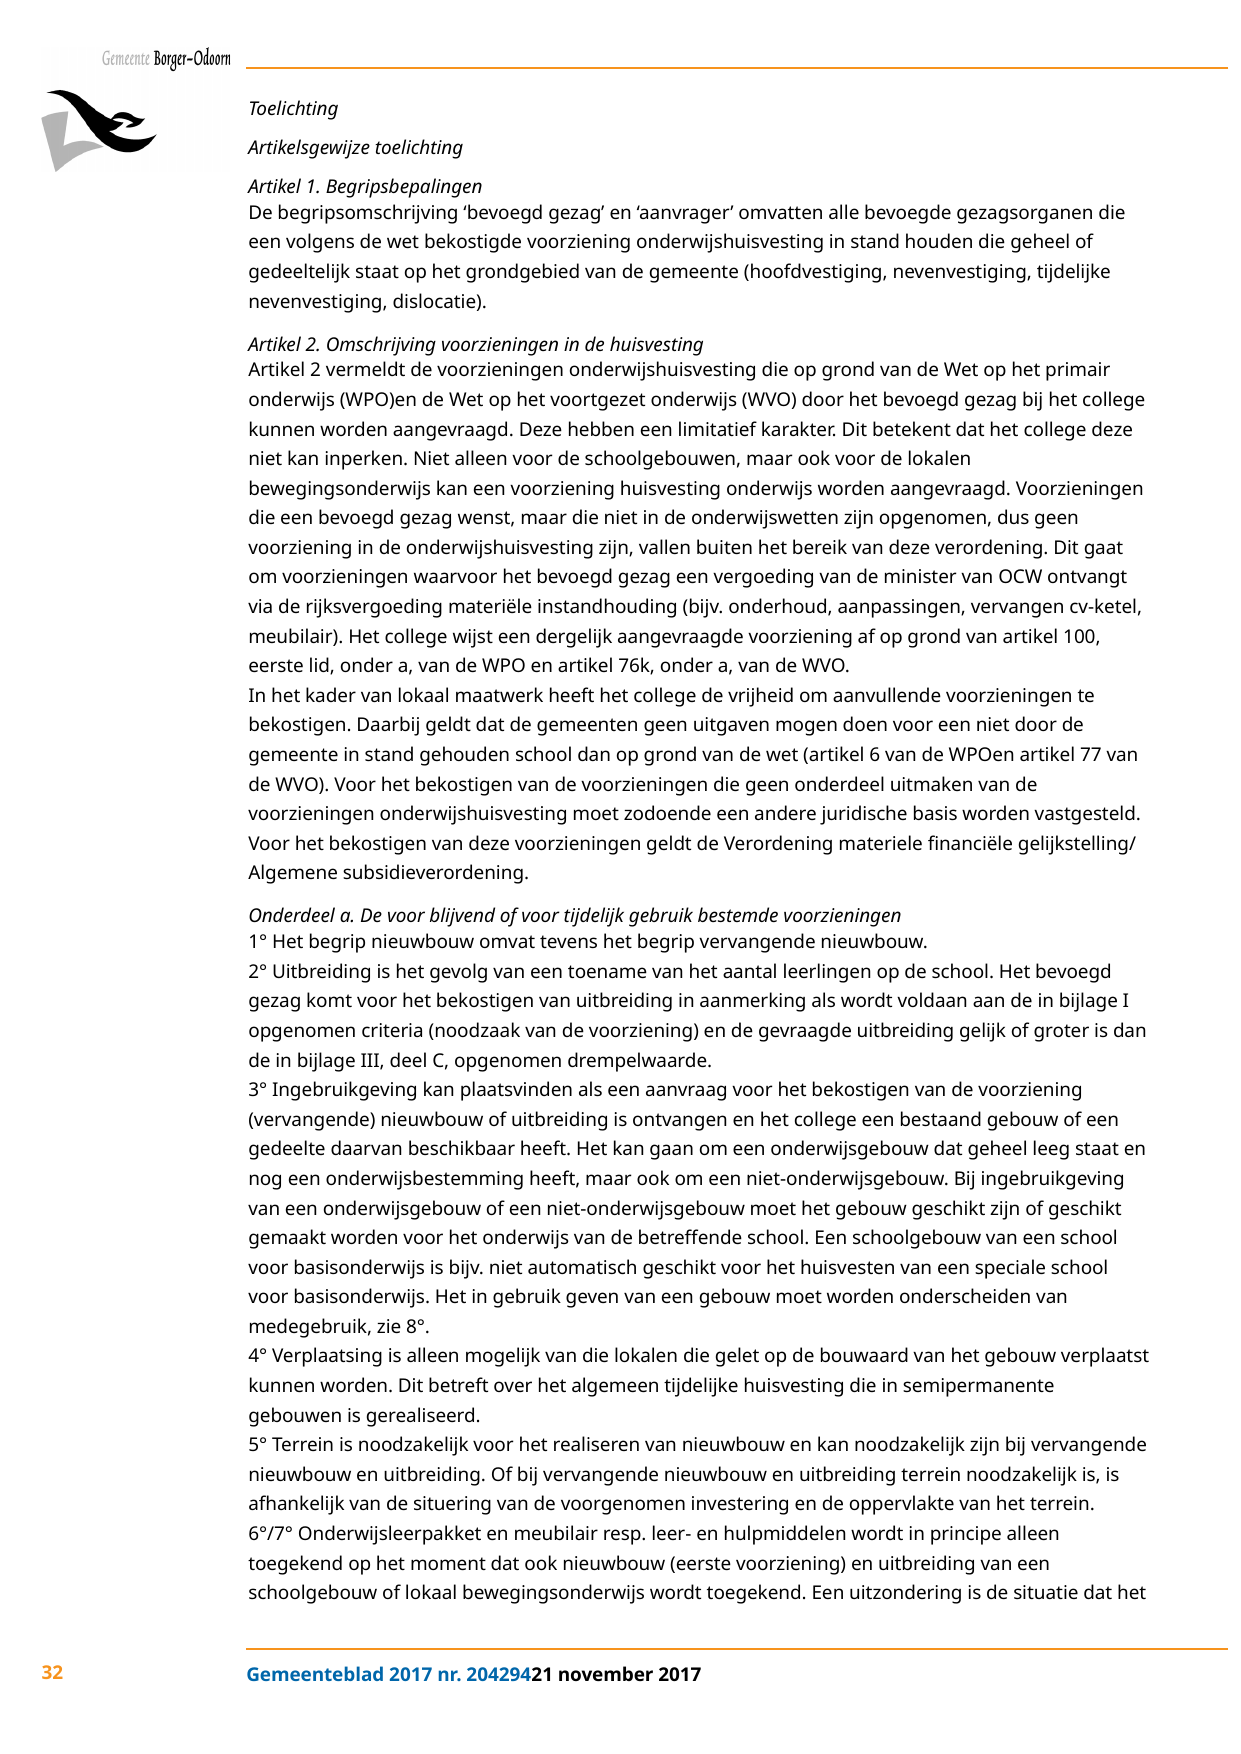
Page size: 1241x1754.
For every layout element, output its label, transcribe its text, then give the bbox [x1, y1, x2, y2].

text Artikel 1. Begripsbepalingen [248, 173, 1152, 199]
text 3° Ingebruikgeving kan plaatsvinden als een aanvraag voor het bekostigen van de voorziening (vervangende) nieuwbouw of uitbreiding is ontvangen en het college een bestaand gebouw of een gedeelte daarvan beschikbaar heeft. Het kan gaan om een onderwijsgebouw dat geheel leeg staat en nog een onderwijsbestemming heeft, maar ook om een niet-onderwijsgebouw. Bij ingebruikgeving van een onderwijsgebouw of een niet-onderwijsgebouw moet het gebouw geschikt zijn of geschikt gemaakt worden voor het onderwijs van de betreffende school. Een schoolgebouw van een school voor basisonderwijs is bijv. niet automatisch geschikt voor het huisvesten van een speciale school voor basisonderwijs. Het in gebruik geven van een gebouw moet worden onderscheiden van medegebruik, zie 8°. [248, 1076, 1152, 1339]
text 6°/7° Onderwijsleerpakket en meubilair resp. leer- en hulpmiddelen wordt in principe alleen toegekend op het moment dat ook nieuwbouw (eerste voorziening) en uitbreiding van een schoolgebouw of lokaal bewegingsonderwijs wordt toegekend. Een uitzondering is de situatie dat het [248, 1520, 1152, 1605]
text De begripsomschrijving ‘bevoegd gezag’ en ‘aanvrager’ omvatten alle bevoegde gezagsorganen die een volgens de wet bekostigde voorziening onderwijshuisvesting in stand houden die geheel of gedeeltelijk staat op het grondgebied van de gemeente (hoofdvestiging, nevenvestiging, tijdelijke nevenvestiging, dislocatie). [248, 199, 1152, 313]
text 4° Verplaatsing is alleen mogelijk van die lokalen die gelet op de bouwaard van het gebouw verplaatst kunnen worden. Dit betreft over het algemeen tijdelijke huisvesting die in semipermanente gebouwen is gerealiseerd. [248, 1343, 1152, 1427]
picture [41, 47, 231, 172]
text 2° Uitbreiding is het gevolg van een toename van het aantal leerlingen op de school. Het bevoegd gezag komt voor het bekostigen van uitbreiding in aanmerking als wordt voldaan aan de in bijlage I opgenomen criteria (noodzaak van de voorziening) en de gevraagde uitbreiding gelijk of groter is dan de in bijlage III, deel C, opgenomen drempelwaarde. [248, 958, 1152, 1072]
text Artikel 2. Omschrijving voorzieningen in de huisvesting [248, 331, 1152, 357]
text In het kader van lokaal maatwerk heeft het college de vrijheid om aanvullende voorzieningen te bekostigen. Daarbij geldt dat de gemeenten geen uitgaven mogen doen voor een niet door de gemeente in stand gehouden school dan op grond van de wet (artikel 6 van de WPOen artikel 77 van de WVO). Voor het bekostigen van de voorzieningen die geen onderdeel uitmaken van de voorzieningen onderwijshuisvesting moet zodoende een andere juridische basis worden vastgesteld. Voor het bekostigen van deze voorzieningen geldt de Verordening materiele financiële gelijkstelling/ Algemene subsidieverordening. [248, 682, 1152, 885]
text Artikelsgewijze toelichting [248, 134, 1152, 160]
text Artikel 2 vermeldt de voorzieningen onderwijshuisvesting die op grond van de Wet op het primair onderwijs (WPO)en de Wet op het voortgezet onderwijs (WVO) door het bevoegd gezag bij het college kunnen worden aangevraagd. Deze hebben een limitatief karakter. Dit betekent dat het college deze niet kan inperken. Niet alleen voor de schoolgebouwen, maar ook voor de lokalen bewegingsonderwijs kan een voorziening huisvesting onderwijs worden aangevraagd. Voorzieningen die een bevoegd gezag wenst, maar die niet in de onderwijswetten zijn opgenomen, dus geen voorziening in de onderwijshuisvesting zijn, vallen buiten het bereik van deze verordening. Dit gaat om voorzieningen waarvoor het bevoegd gezag een vergoeding van de minister van OCW ontvangt via de rijksvergoeding materiële instandhouding (bijv. onderhoud, aanpassingen, vervangen cv-ketel, meubilair). Het college wijst een dergelijk aangevraagde voorziening af op grond van artikel 100, eerste lid, onder a, van de WPO en artikel 76k, onder a, van de WVO. [248, 357, 1152, 678]
text 1° Het begrip nieuwbouw omvat tevens het begrip vervangende nieuwbouw. [248, 928, 1152, 954]
text 5° Terrein is noodzakelijk voor het realiseren van nieuwbouw en kan noodzakelijk zijn bij vervangende nieuwbouw en uitbreiding. Of bij vervangende nieuwbouw en uitbreiding terrein noodzakelijk is, is afhankelijk van de situering van de voorgenomen investering en de oppervlakte van het terrein. [248, 1431, 1152, 1516]
text Onderdeel a. De voor blijvend of voor tijdelijk gebruik bestemde voorzieningen [248, 903, 1152, 928]
text Toelichting [248, 95, 1152, 121]
